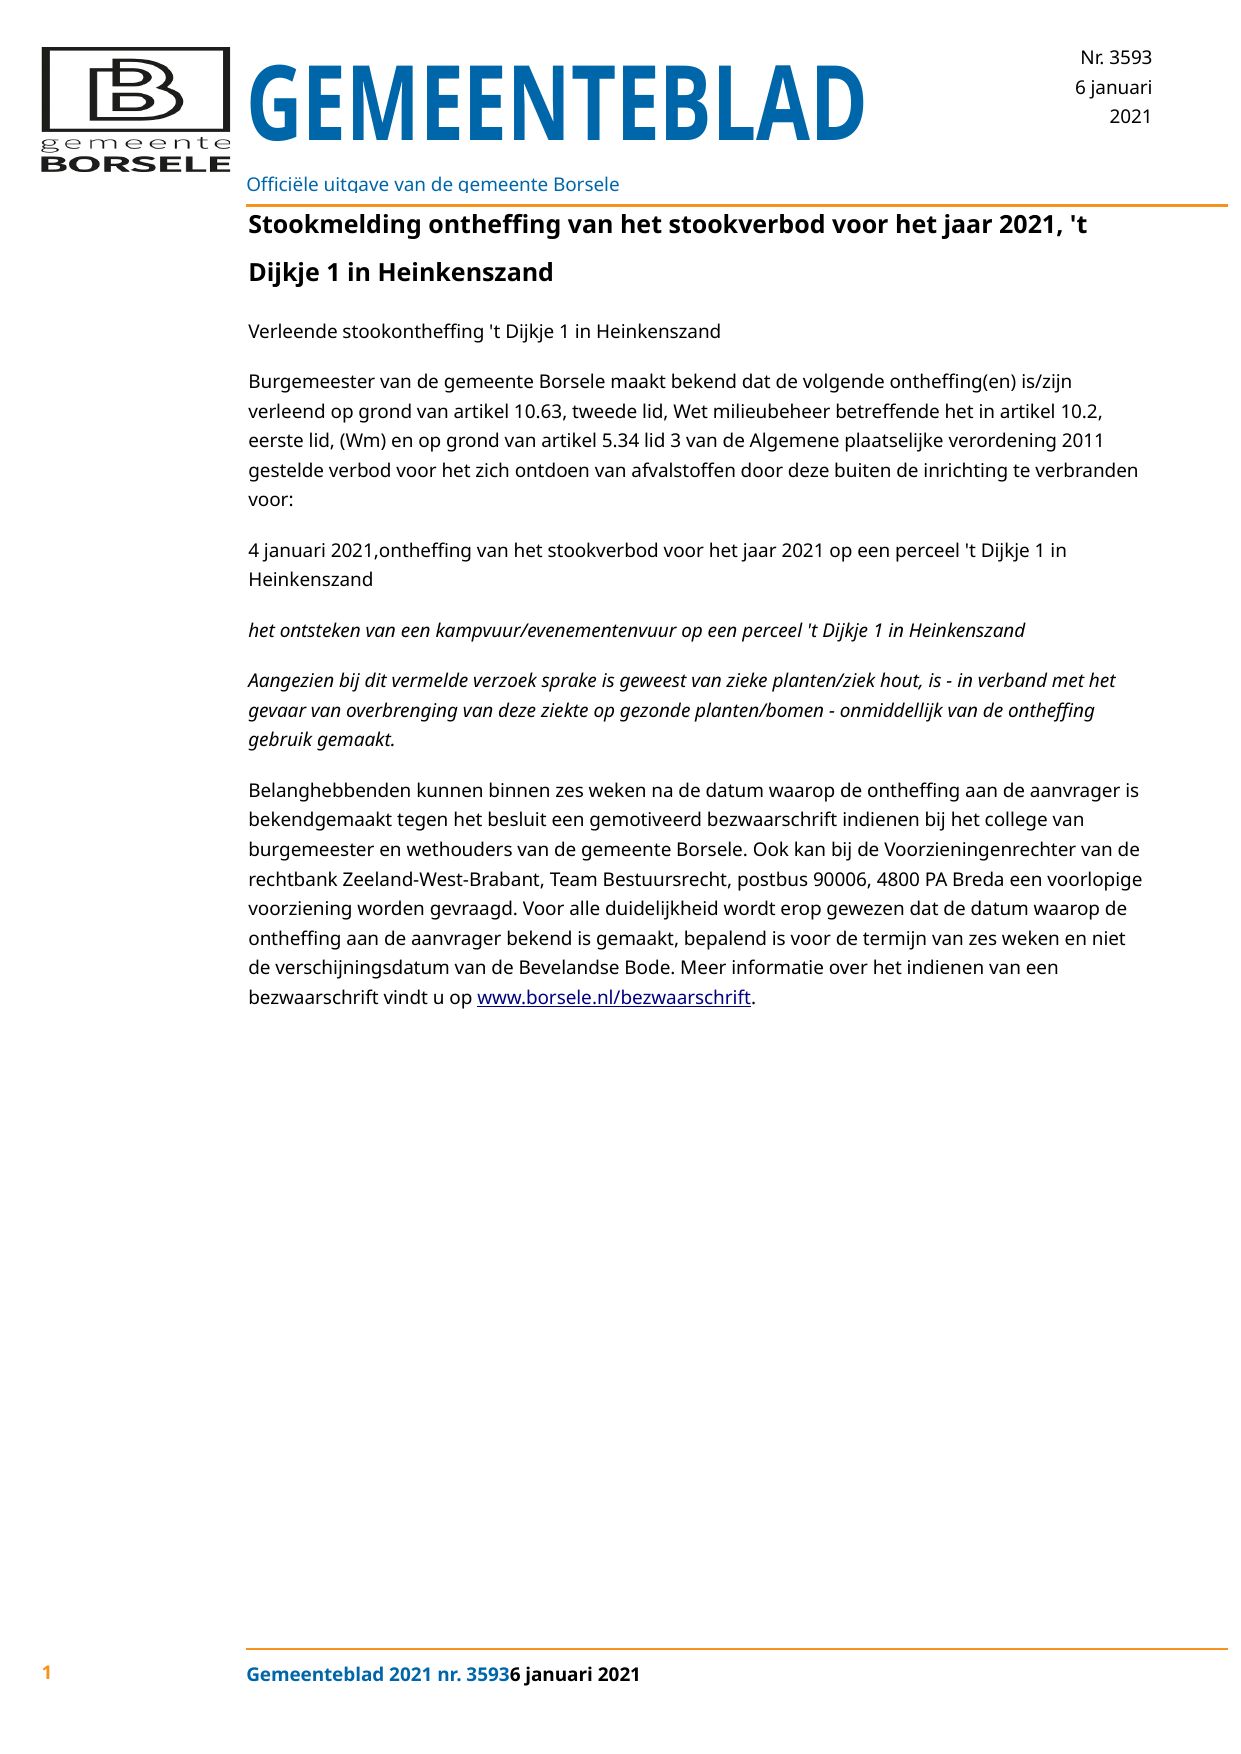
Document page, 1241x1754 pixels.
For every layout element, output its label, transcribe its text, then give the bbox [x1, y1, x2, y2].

text Stookmelding ontheffing van het stookverbod voor het jaar 2021, 't Dijkje 1 in Heinkenszand [248, 207, 1152, 288]
text Aangezien bij dit vermelde verzoek sprake is geweest van zieke planten/ziek hout, is - in verband met het gevaar van overbrenging van deze ziekte op gezonde planten/bomen - onmiddellijk van de ontheffing gebruik gemaakt. [248, 667, 1152, 752]
text 4 januari 2021,ontheffing van het stookverbod voor het jaar 2021 op een perceel 't Dijkje 1 in Heinkenszand [248, 537, 1152, 592]
picture [41, 47, 231, 172]
text Belanghebbenden kunnen binnen zes weken na de datum waarop de ontheffing aan de aanvrager is bekendgemaakt tegen het besluit een gemotiveerd bezwaarschrift indienen bij het college van burgemeester en wethouders van de gemeente Borsele. Ook kan bij de Voorzieningenrechter van de rechtbank Zeeland-West-Brabant, Team Bestuursrecht, postbus 90006, 4800 PA Breda een voorlopige voorziening worden gevraagd. Voor alle duidelijkheid wordt erop gewezen dat de datum waarop de ontheffing aan de aanvrager bekend is gemaakt, bepalend is voor de termijn van zes weken en niet de verschijningsdatum van de Bevelandse Bode. Meer informatie over het indienen van een bezwaarschrift vindt u op www.borsele.nl/bezwaarschrift. [248, 777, 1152, 1010]
text Verleende stookontheffing 't Dijkje 1 in Heinkenszand [248, 318, 1152, 344]
text Burgemeester van de gemeente Borsele maakt bekend dat de volgende ontheffing(en) is/zijn verleend op grond van artikel 10.63, tweede lid, Wet milieubeheer betreffende het in artikel 10.2, eerste lid, (Wm) en op grond van artikel 5.34 lid 3 van de Algemene plaatselijke verordening 2011 gestelde verbod voor het zich ontdoen van afvalstoffen door deze buiten de inrichting te verbranden voor: [248, 368, 1152, 512]
text het ontsteken van een kampvuur/evenementenvuur op een perceel 't Dijkje 1 in Heinkenszand [248, 617, 1152, 643]
